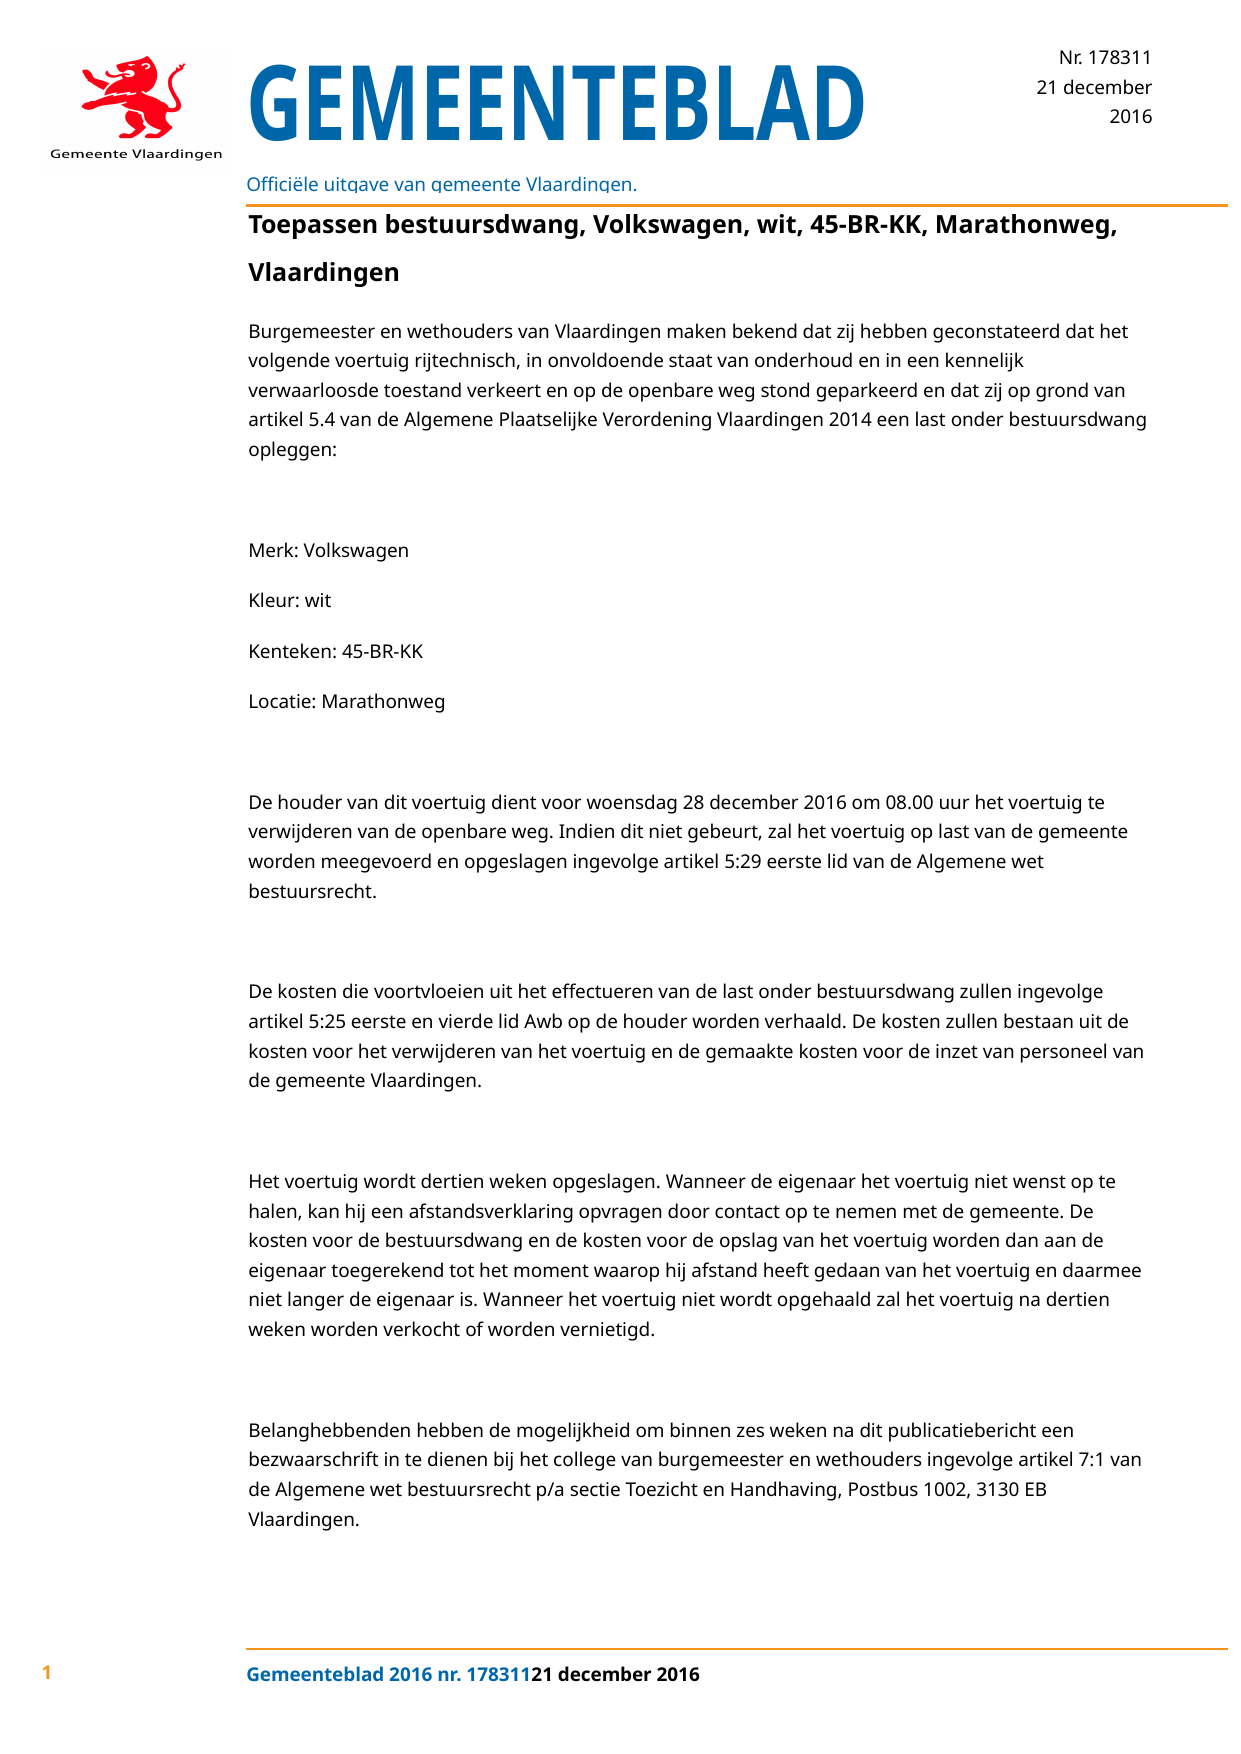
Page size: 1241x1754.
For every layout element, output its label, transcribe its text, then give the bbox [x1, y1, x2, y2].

text Burgemeester en wethouders van Vlaardingen maken bekend dat zij hebben geconstateerd dat het volgende voertuig rijtechnisch, in onvoldoende staat van onderhoud en in een kennelijk verwaarloosde toestand verkeert en op de openbare weg stond geparkeerd en dat zij op grond van artikel 5.4 van de Algemene Plaatselijke Verordening Vlaardingen 2014 een last onder bestuursdwang opleggen: [248, 318, 1152, 462]
text Het voertuig wordt dertien weken opgeslagen. Wanneer de eigenaar het voertuig niet wenst op te halen, kan hij een afstandsverklaring opvragen door contact op te nemen met de gemeente. De kosten voor de bestuursdwang en de kosten voor de opslag van het voertuig worden dan aan de eigenaar toegerekend tot het moment waarop hij afstand heeft gedaan van het voertuig en daarmee niet langer de eigenaar is. Wanneer het voertuig niet wordt opgehaald zal het voertuig na dertien weken worden verkocht of worden vernietigd. [248, 1168, 1152, 1342]
picture [41, 47, 231, 172]
text Locatie: Marathonweg [248, 688, 1152, 714]
text De houder van dit voertuig dient voor woensdag 28 december 2016 om 08.00 uur het voertuig te verwijderen van de openbare weg. Indien dit niet gebeurt, zal het voertuig op last van de gemeente worden meegevoerd en opgeslagen ingevolge artikel 5:29 eerste lid van de Algemene wet bestuursrecht. [248, 789, 1152, 904]
text Kenteken: 45-BR-KK [248, 638, 1152, 664]
text De kosten die voortvloeien uit het effectueren van de last onder bestuursdwang zullen ingevolge artikel 5:25 eerste en vierde lid Awb op de houder worden verhaald. De kosten zullen bestaan uit de kosten voor het verwijderen van het voertuig en de gemaakte kosten voor de inzet van personeel van de gemeente Vlaardingen. [248, 979, 1152, 1093]
text Toepassen bestuursdwang, Volkswagen, wit, 45-BR-KK, Marathonweg, Vlaardingen [248, 207, 1152, 288]
text Kleur: wit [248, 587, 1152, 613]
text Belanghebbenden hebben de mogelijkheid om binnen zes weken na dit publicatiebericht een bezwaarschrift in te dienen bij het college van burgemeester en wethouders ingevolge artikel 7:1 van de Algemene wet bestuursrecht p/a sectie Toezicht en Handhaving, Postbus 1002, 3130 EB Vlaardingen. [248, 1417, 1152, 1532]
text Merk: Volkswagen [248, 537, 1152, 563]
